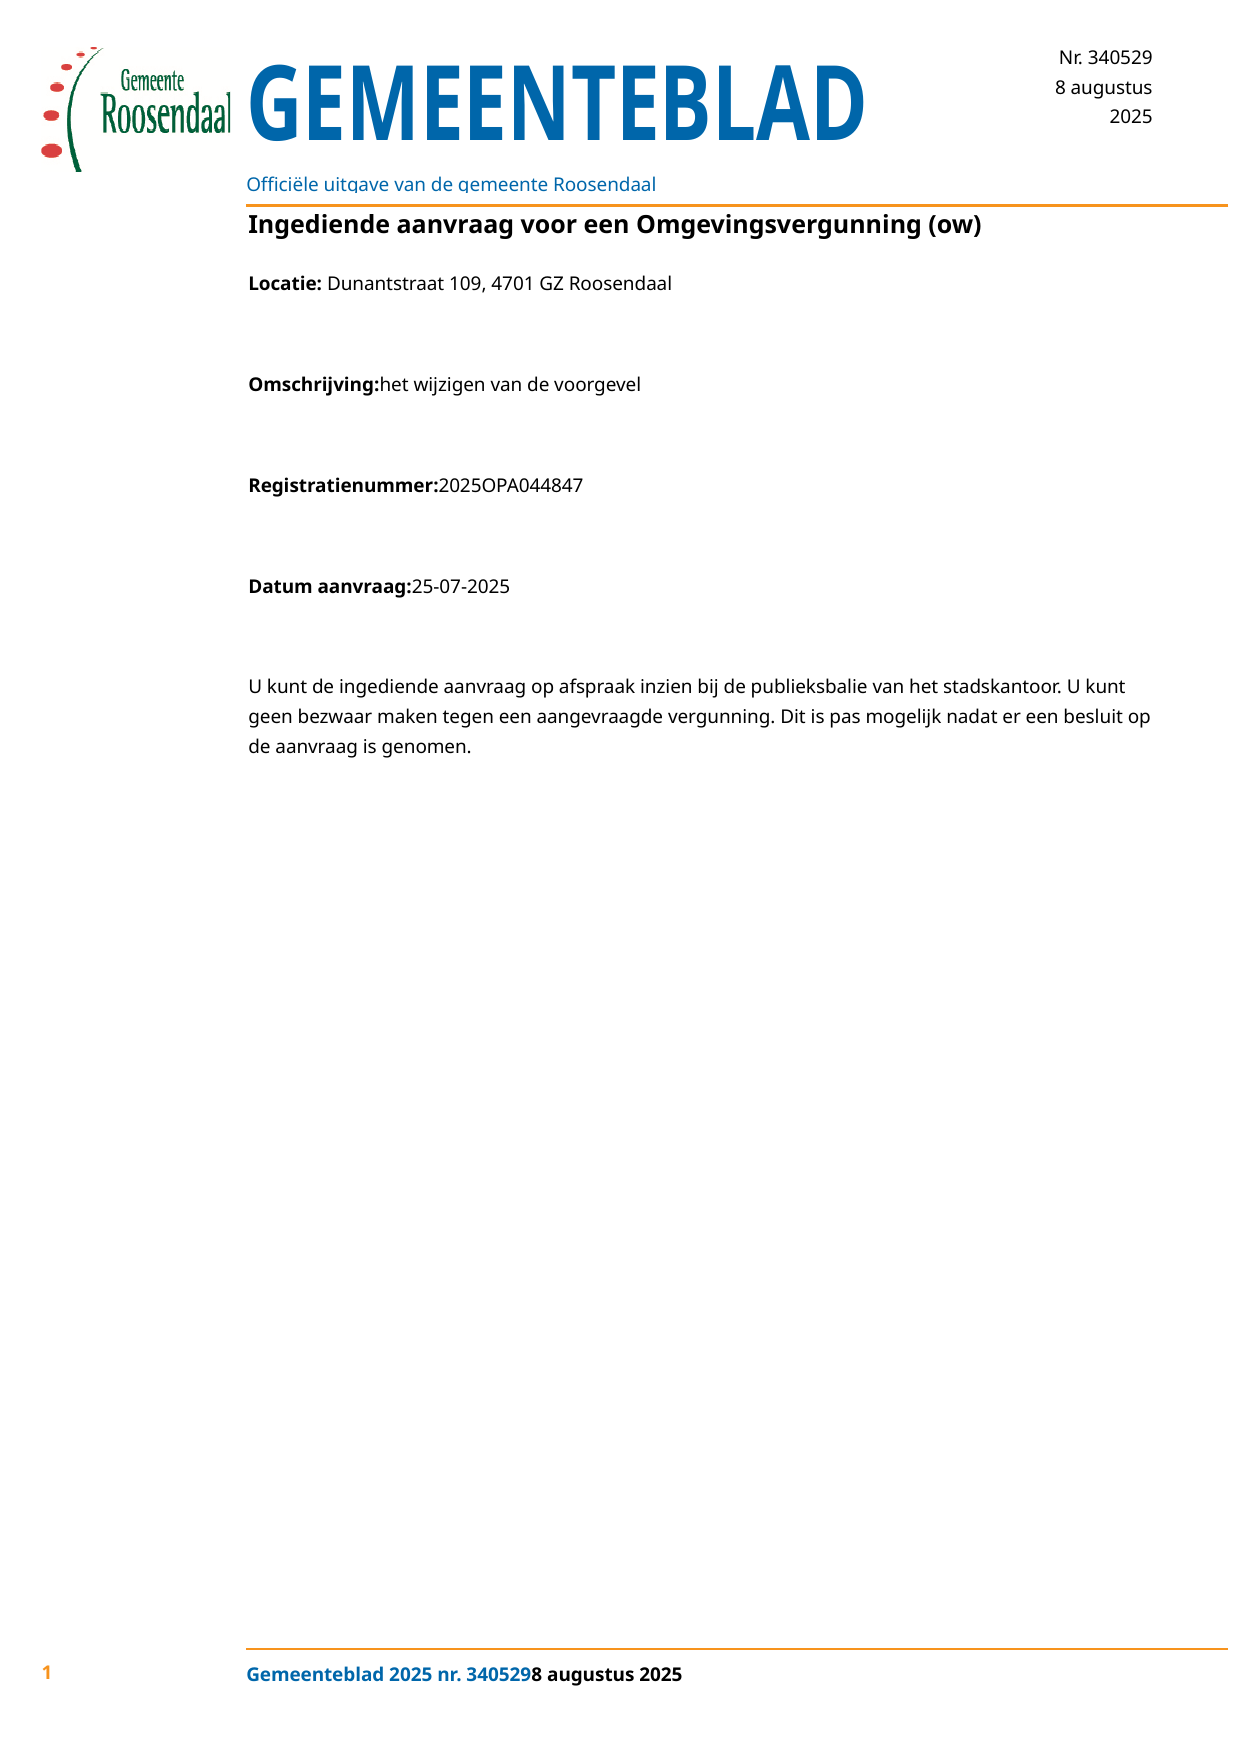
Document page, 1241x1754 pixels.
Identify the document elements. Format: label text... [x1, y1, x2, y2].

text Registratienummer:2025OPA044847 [248, 472, 1152, 498]
text Omschrijving:het wijzigen van de voorgevel [248, 371, 1152, 397]
text Datum aanvraag:25-07-2025 [248, 573, 1152, 598]
text Ingediende aanvraag voor een Omgevingsvergunning (ow) [248, 207, 1152, 241]
text U kunt de ingediende aanvraag op afspraak inzien bij de publieksbalie van het stadskantoor. U kunt geen bezwaar maken tegen een aangevraagde vergunning. Dit is pas mogelijk nadat er een besluit op de aanvraag is genomen. [248, 674, 1152, 758]
text Locatie: Dunantstraat 109, 4701 GZ Roosendaal [248, 270, 1152, 296]
picture [41, 47, 231, 172]
